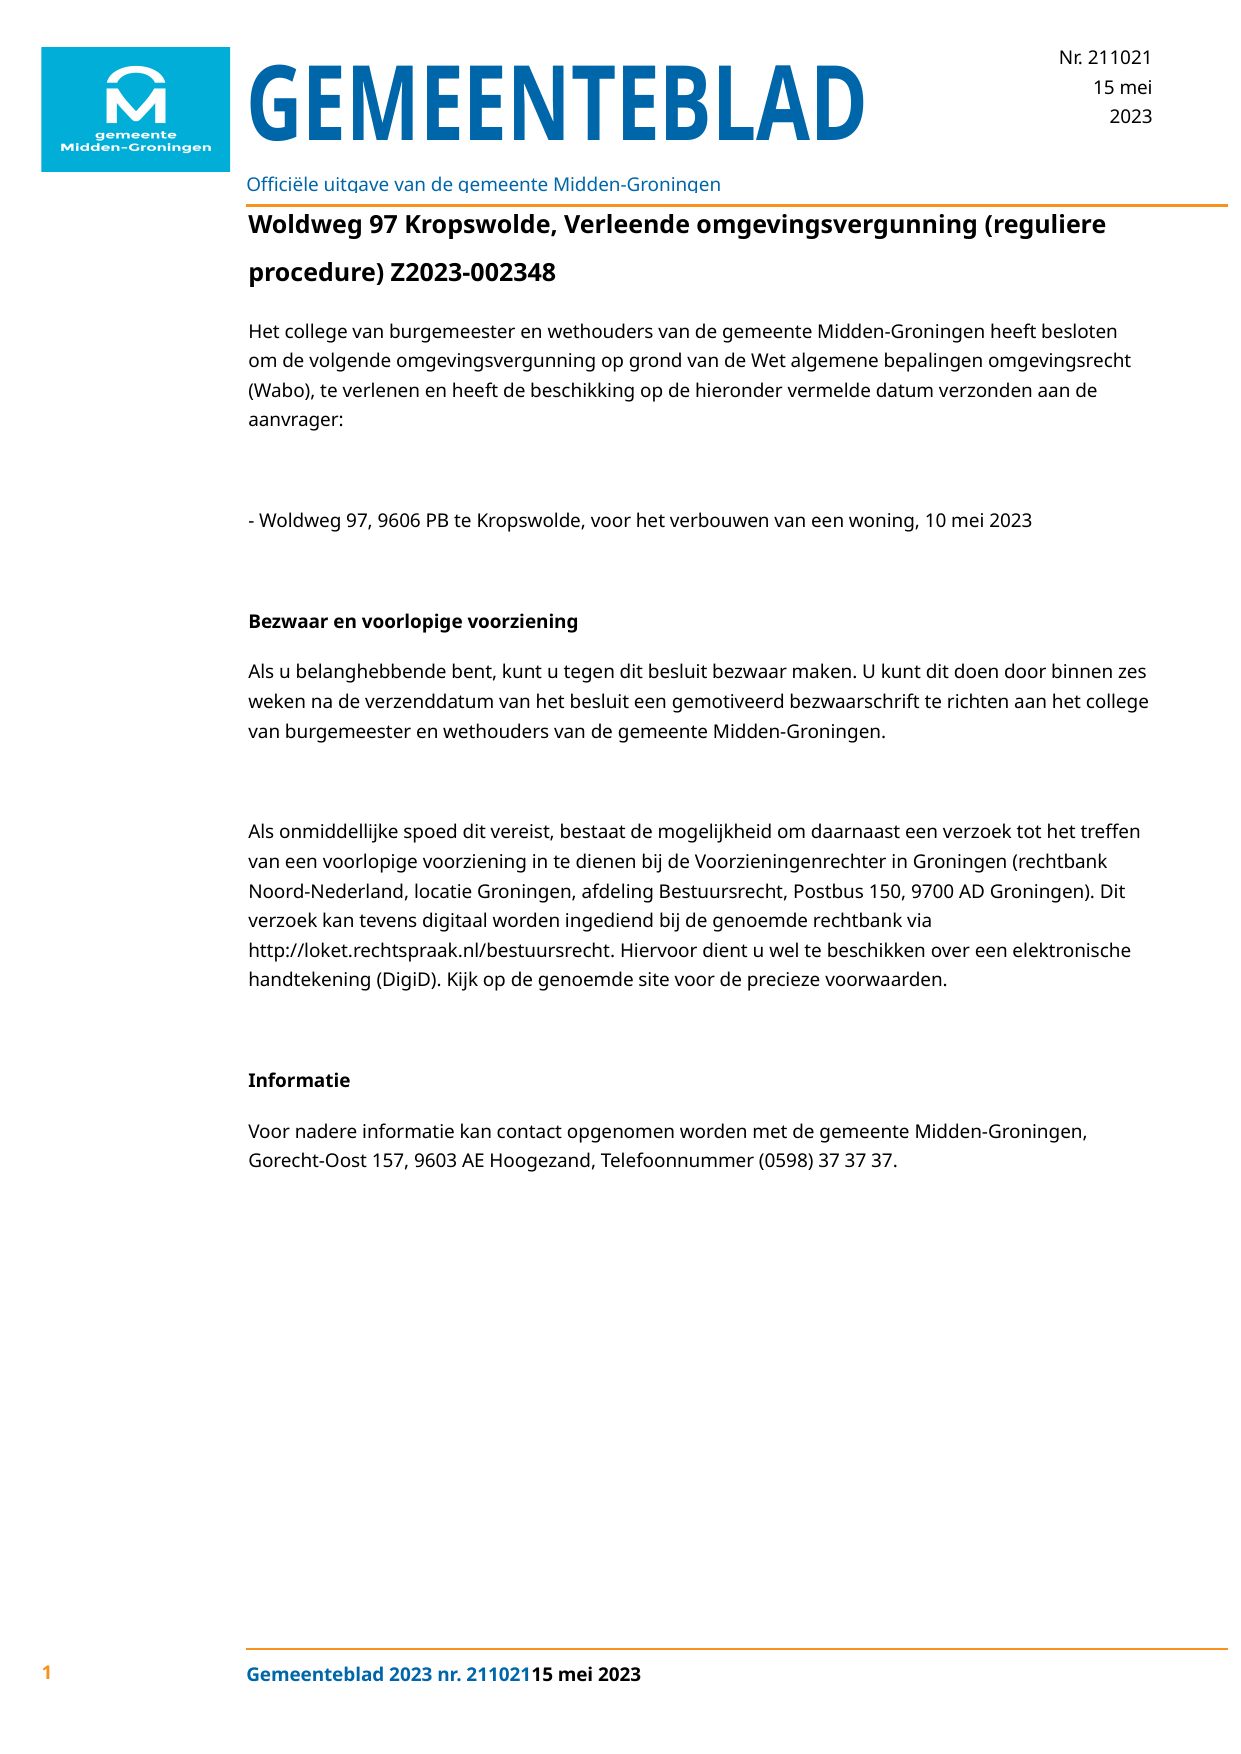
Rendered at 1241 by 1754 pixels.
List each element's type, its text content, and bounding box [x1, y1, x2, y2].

picture [107, 89, 165, 122]
text Als onmiddellijke spoed dit vereist, bestaat de mogelijkheid om daarnaast een verzoek tot het treffen van een voorlopige voorziening in te dienen bij de Voorzieningenrechter in Groningen (rechtbank Noord-Nederland, locatie Groningen, afdeling Bestuursrecht, Postbus 150, 9700 AD Groningen). Dit verzoek kan tevens digitaal worden ingediend bij de genoemde rechtbank via http://loket.rechtspraak.nl/bestuursrecht. Hiervoor dient u wel te beschikken over een elektronische handtekening (DigiD). Kijk op de genoemde site voor de precieze voorwaarden. [248, 819, 1152, 992]
picture [184, 146, 190, 153]
text Bezwaar en voorlopige voorziening [248, 608, 1152, 634]
text Voor nadere informatie kan contact opgenomen worden met de gemeente Midden-Groningen, Gorecht-Oost 157, 9603 AE Hoogezand, Telefoonnummer (0598) 37 37 37. [248, 1118, 1152, 1173]
text Als u belanghebbende bent, kunt u tegen dit besluit bezwaar maken. U kunt dit doen door binnen zes weken na de verzenddatum van het besluit een gemotiveerd bezwaarschrift te richten aan het college van burgemeester en wethouders van de gemeente Midden-Groningen. [248, 659, 1152, 744]
text Woldweg 97 Kropswolde, Verleende omgevingsvergunning (reguliere procedure) Z2023-002348 [248, 207, 1152, 288]
picture [108, 66, 164, 82]
text - Woldweg 97, 9606 PB te Kropswolde, voor het verbouwen van een woning, 10 mei 2023 [248, 507, 1152, 533]
text Informatie [248, 1067, 1152, 1093]
text Het college van burgemeester en wethouders van de gemeente Midden-Groningen heeft besloten om de volgende omgevingsvergunning op grond van de Wet algemene bepalingen omgevingsrecht (Wabo), te verlenen en heeft de beschikking op de hieronder vermelde datum verzonden aan de aanvrager: [248, 318, 1152, 432]
